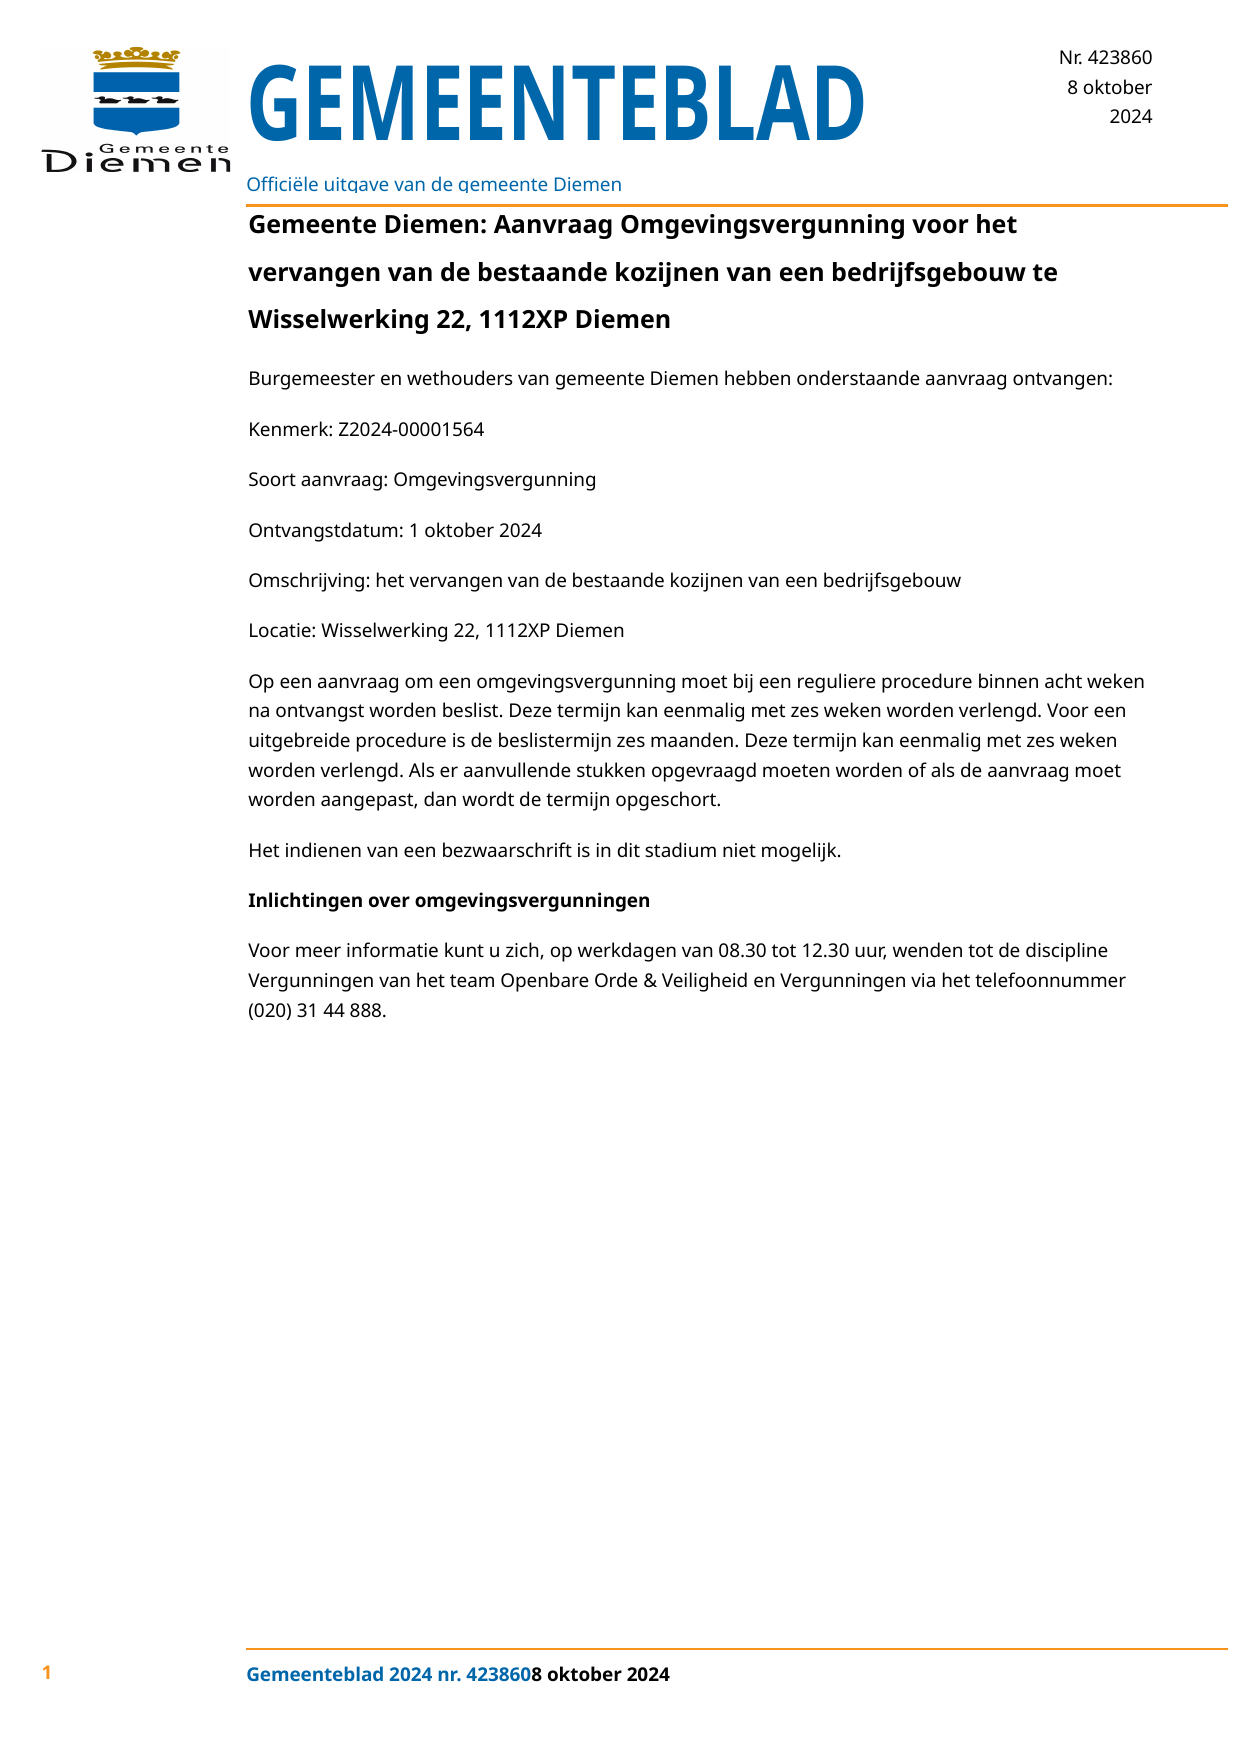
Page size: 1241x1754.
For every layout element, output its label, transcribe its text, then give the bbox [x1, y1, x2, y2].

text Kenmerk: Z2024-00001564 [248, 416, 1152, 442]
text Gemeente Diemen: Aanvraag Omgevingsvergunning voor het vervangen van de bestaande kozijnen van een bedrijfsgebouw te Wisselwerking 22, 1112XP Diemen [248, 207, 1152, 336]
text Inlichtingen over omgevingsvergunningen [248, 887, 1152, 913]
text Omschrijving: het vervangen van de bestaande kozijnen van een bedrijfsgebouw [248, 567, 1152, 593]
text Burgemeester en wethouders van gemeente Diemen hebben onderstaande aanvraag ontvangen: [248, 366, 1152, 391]
text Soort aanvraag: Omgevingsvergunning [248, 466, 1152, 492]
picture [41, 47, 231, 172]
text Op een aanvraag om een omgevingsvergunning moet bij een reguliere procedure binnen acht weken na ontvangst worden beslist. Deze termijn kan eenmalig met zes weken worden verlengd. Voor een uitgebreide procedure is de beslistermijn zes maanden. Deze termijn kan eenmalig met zes weken worden verlengd. Als er aanvullende stukken opgevraagd moeten worden of als de aanvraag moet worden aangepast, dan wordt de termijn opgeschort. [248, 668, 1152, 812]
text Locatie: Wisselwerking 22, 1112XP Diemen [248, 618, 1152, 643]
text Voor meer informatie kunt u zich, op werkdagen van 08.30 tot 12.30 uur, wenden tot de discipline Vergunningen van het team Openbare Orde & Veiligheid en Vergunningen via het telefoonnummer (020) 31 44 888. [248, 938, 1152, 1022]
text Ontvangstdatum: 1 oktober 2024 [248, 517, 1152, 542]
text Het indienen van een bezwaarschrift is in dit stadium niet mogelijk. [248, 837, 1152, 862]
